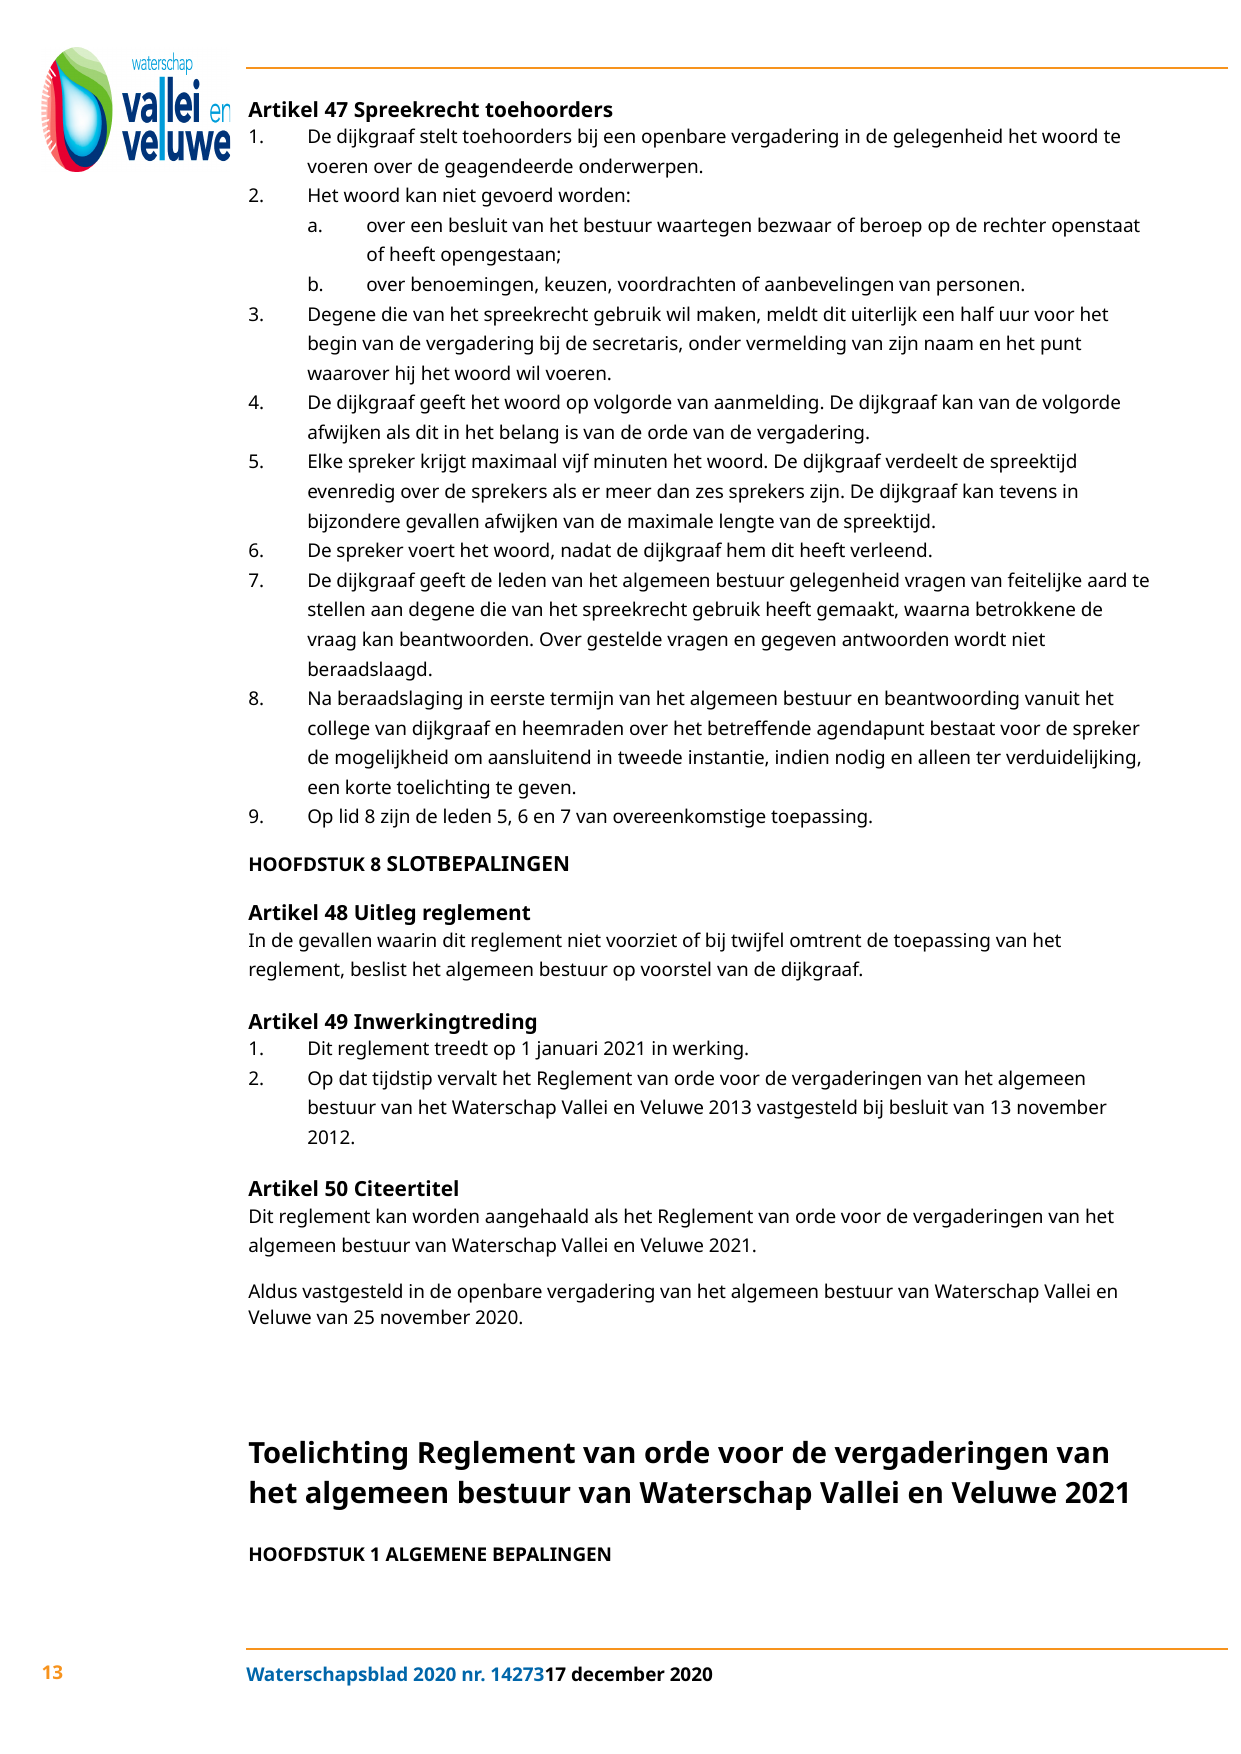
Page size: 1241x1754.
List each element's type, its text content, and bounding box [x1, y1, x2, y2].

text Artikel 47 Spreekrecht toehoorders [248, 95, 1152, 123]
picture [41, 47, 231, 172]
list De dijkgraaf geeft de leden van het algemeen bestuur gelegenheid vragen van feitelijke aard te stellen aan degene die van het spreekrecht gebruik heeft gemaakt, waarna betrokkene de vraag kan beantwoorden. Over gestelde vragen en gegeven antwoorden wordt niet beraadslaagd. [248, 567, 1152, 681]
list De dijkgraaf stelt toehoorders bij een openbare vergadering in de gelegenheid het woord te voeren over de geagendeerde onderwerpen. [248, 123, 1152, 178]
text Aldus vastgesteld in de openbare vergadering van het algemeen bestuur van Waterschap Vallei en Veluwe van 25 november 2020. [248, 1278, 1152, 1330]
text HOOFDSTUK 1 ALGEMENE BEPALINGEN [248, 1541, 1152, 1567]
list Het woord kan niet gevoerd worden: [248, 182, 1152, 208]
list Degene die van het spreekrecht gebruik wil maken, meldt dit uiterlijk een half uur voor het begin van de vergadering bij de secretaris, onder vermelding van zijn naam en het punt waarover hij het woord wil voeren. [248, 301, 1152, 386]
list Dit reglement treedt op 1 januari 2021 in werking. [248, 1035, 1152, 1061]
list over een besluit van het bestuur waartegen bezwaar of beroep op de rechter openstaat of heeft opengestaan; [307, 212, 1152, 267]
list Na beraadslaging in eerste termijn van het algemeen bestuur en beantwoording vanuit het college van dijkgraaf en heemraden over het betreffende agendapunt bestaat voor de spreker de mogelijkheid om aansluitend in tweede instantie, indien nodig en alleen ter verduidelijking, een korte toelichting te geven. [248, 685, 1152, 800]
text Dit reglement kan worden aangehaald als het Reglement van orde voor de vergaderingen van het algemeen bestuur van Waterschap Vallei en Veluwe 2021. [248, 1203, 1152, 1258]
list Op lid 8 zijn de leden 5, 6 en 7 van overeenkomstige toepassing. [248, 804, 1152, 829]
text Artikel 49 Inwerkingtreding [248, 1007, 1152, 1035]
text In de gevallen waarin dit reglement niet voorziet of bij twijfel omtrent de toepassing van het reglement, beslist het algemeen bestuur op voorstel van de dijkgraaf. [248, 927, 1152, 982]
list Elke spreker krijgt maximaal vijf minuten het woord. De dijkgraaf verdeelt de spreektijd evenredig over de sprekers als er meer dan zes sprekers zijn. De dijkgraaf kan tevens in bijzondere gevallen afwijken van de maximale lengte van de spreektijd. [248, 449, 1152, 533]
list De dijkgraaf geeft het woord op volgorde van aanmelding. De dijkgraaf kan van de volgorde afwijken als dit in het belang is van de orde van de vergadering. [248, 389, 1152, 445]
list Op dat tijdstip vervalt het Reglement van orde voor de vergaderingen van het algemeen bestuur van het Waterschap Vallei en Veluwe 2013 vastgesteld bij besluit van 13 november 2012. [248, 1065, 1152, 1150]
list over benoemingen, keuzen, voordrachten of aanbevelingen van personen. [307, 271, 1152, 297]
text HOOFDSTUK 8 SLOTBEPALINGEN [248, 849, 1152, 878]
text Artikel 48 Uitleg reglement [248, 898, 1152, 927]
list De spreker voert het woord, nadat de dijkgraaf hem dit heeft verleend. [248, 537, 1152, 563]
text Toelichting Reglement van orde voor de vergaderingen van het algemeen bestuur van Waterschap Vallei en Veluwe 2021 [248, 1433, 1152, 1512]
text Artikel 50 Citeertitel [248, 1174, 1152, 1203]
